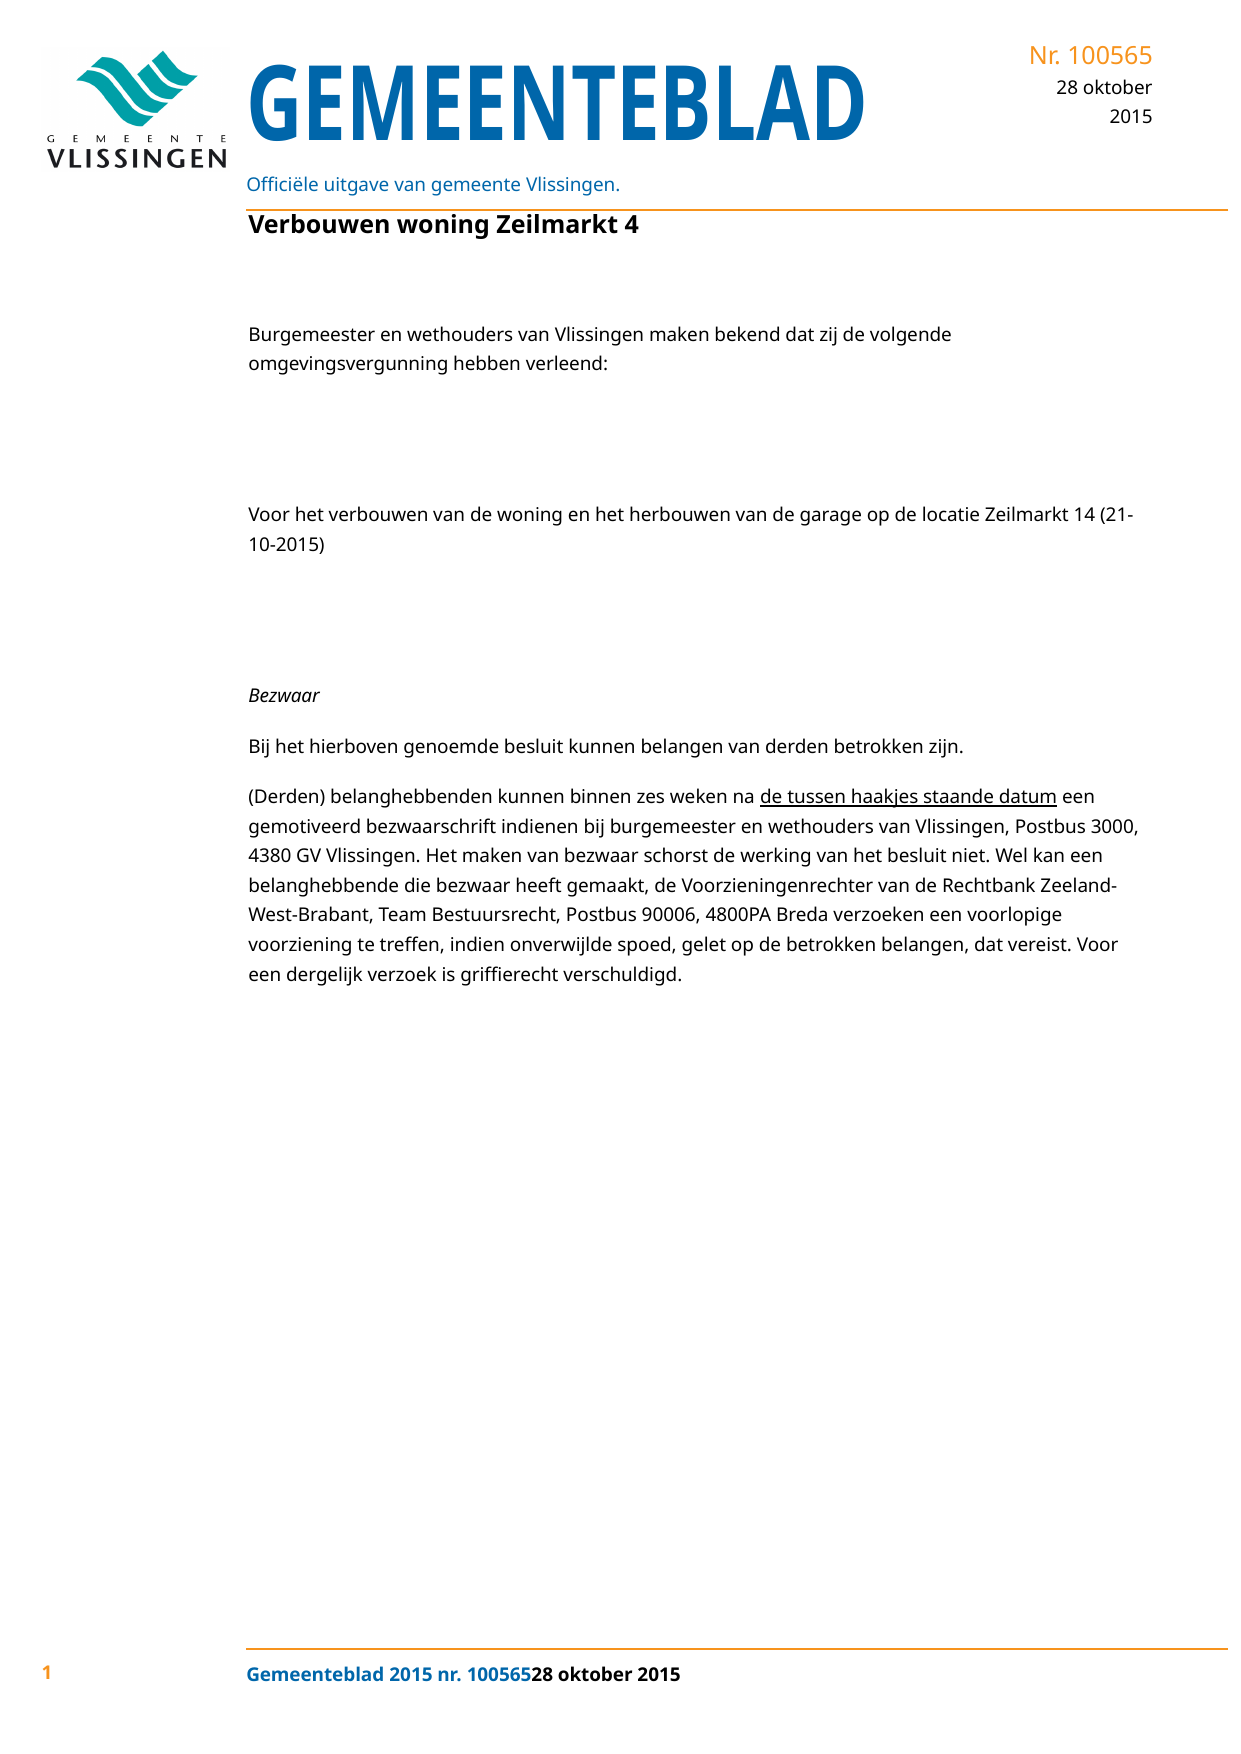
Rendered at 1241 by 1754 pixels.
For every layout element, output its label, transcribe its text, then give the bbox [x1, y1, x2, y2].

text Bezwaar [248, 682, 1152, 708]
text Voor het verbouwen van de woning en het herbouwen van de garage op de locatie Zeilmarkt 14 (21-10-2015) [248, 502, 1152, 557]
text Burgemeester en wethouders van Vlissingen maken bekend dat zij de volgende omgevingsvergunning hebben verleend: [248, 321, 1152, 376]
text (Derden) belanghebbenden kunnen binnen zes weken na de tussen haakjes staande datum een gemotiveerd bezwaarschrift indienen bij burgemeester en wethouders van Vlissingen, Postbus 3000, 4380 GV Vlissingen. Het maken van bezwaar schorst de werking van het besluit niet. Wel kan een belanghebbende die bezwaar heeft gemaakt, de Voorzieningenrechter van de Rechtbank Zeeland-West-Brabant, Team Bestuursrecht, Postbus 90006, 4800PA Breda verzoeken een voorlopige voorziening te treffen, indien onverwijlde spoed, gelet op de betrokken belangen, dat vereist. Voor een dergelijk verzoek is griffierecht verschuldigd. [248, 783, 1152, 986]
text Bij het hierboven genoemde besluit kunnen belangen van derden betrokken zijn. [248, 733, 1152, 758]
text Verbouwen woning Zeilmarkt 4 [248, 211, 1152, 241]
picture [41, 47, 231, 172]
